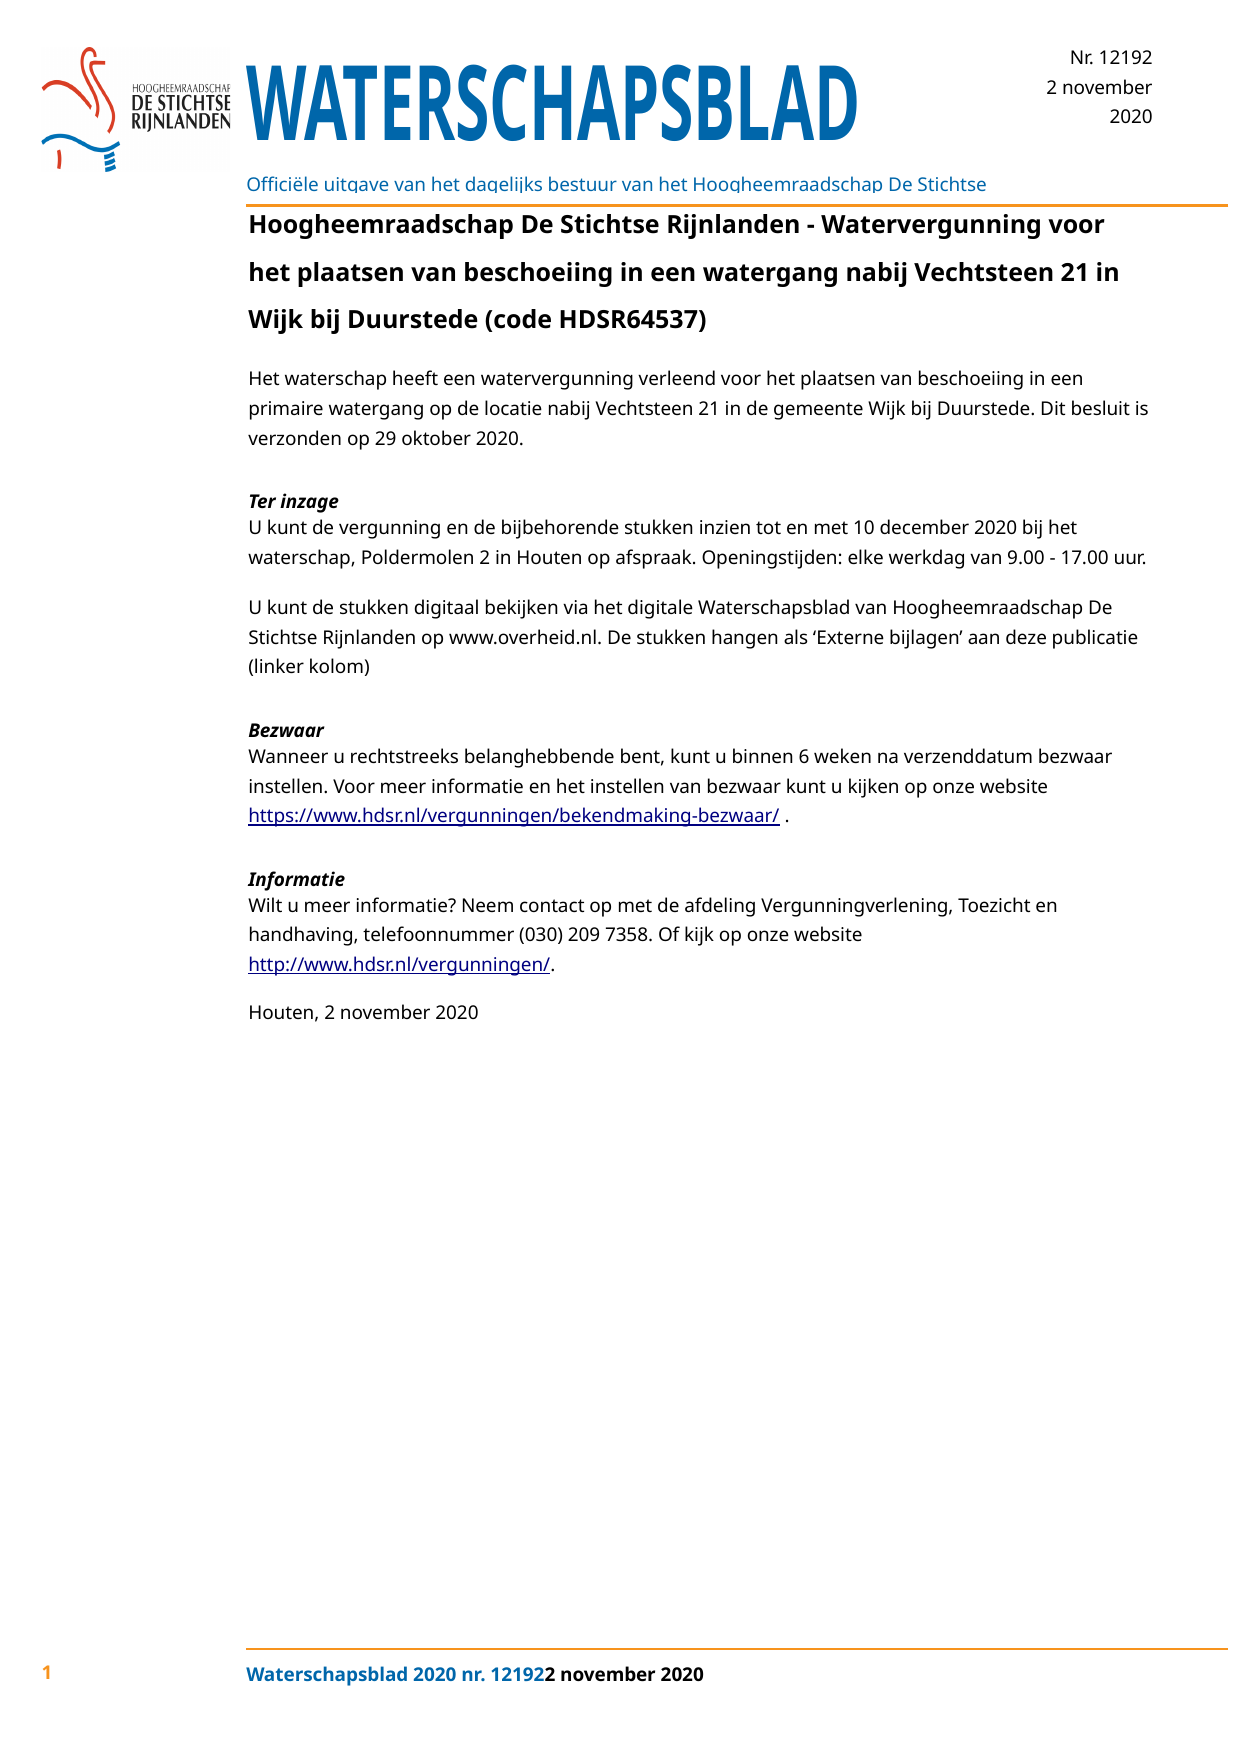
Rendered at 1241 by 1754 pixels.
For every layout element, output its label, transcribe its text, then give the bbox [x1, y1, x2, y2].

text U kunt de vergunning en de bijbehorende stukken inzien tot en met 10 december 2020 bij het waterschap, Poldermolen 2 in Houten op afspraak. Openingstijden: elke werkdag van 9.00 - 17.00 uur. [248, 514, 1152, 570]
text Het waterschap heeft een watervergunning verleend voor het plaatsen van beschoeiing in een primaire watergang op de locatie nabij Vechtsteen 21 in de gemeente Wijk bij Duurstede. Dit besluit is verzonden op 29 oktober 2020. [248, 366, 1152, 450]
text Wilt u meer informatie? Neem contact op met de afdeling Vergunningverlening, Toezicht en handhaving, telefoonnummer (030) 209 7358. Of kijk op onze website http://www.hdsr.nl/vergunningen/. [248, 892, 1152, 977]
text Houten, 2 november 2020 [248, 999, 1152, 1025]
text Ter inzage [248, 489, 1152, 514]
text Bezwaar [248, 717, 1152, 743]
text Hoogheemraadschap De Stichtse Rijnlanden - Watervergunning voor het plaatsen van beschoeiing in een watergang nabij Vechtsteen 21 in Wijk bij Duurstede (code HDSR64537) [248, 207, 1152, 336]
text Wanneer u rechtstreeks belanghebbende bent, kunt u binnen 6 weken na verzenddatum bezwaar instellen. Voor meer informatie en het instellen van bezwaar kunt u kijken op onze website https://www.hdsr.nl/vergunningen/bekendmaking-bezwaar/ . [248, 743, 1152, 828]
picture [41, 47, 231, 172]
text U kunt de stukken digitaal bekijken via het digitale Waterschapsblad van Hoogheemraadschap De Stichtse Rijnlanden op www.overheid.nl. De stukken hangen als ‘Externe bijlagen’ aan deze publicatie (linker kolom) [248, 594, 1152, 679]
text Informatie [248, 866, 1152, 892]
